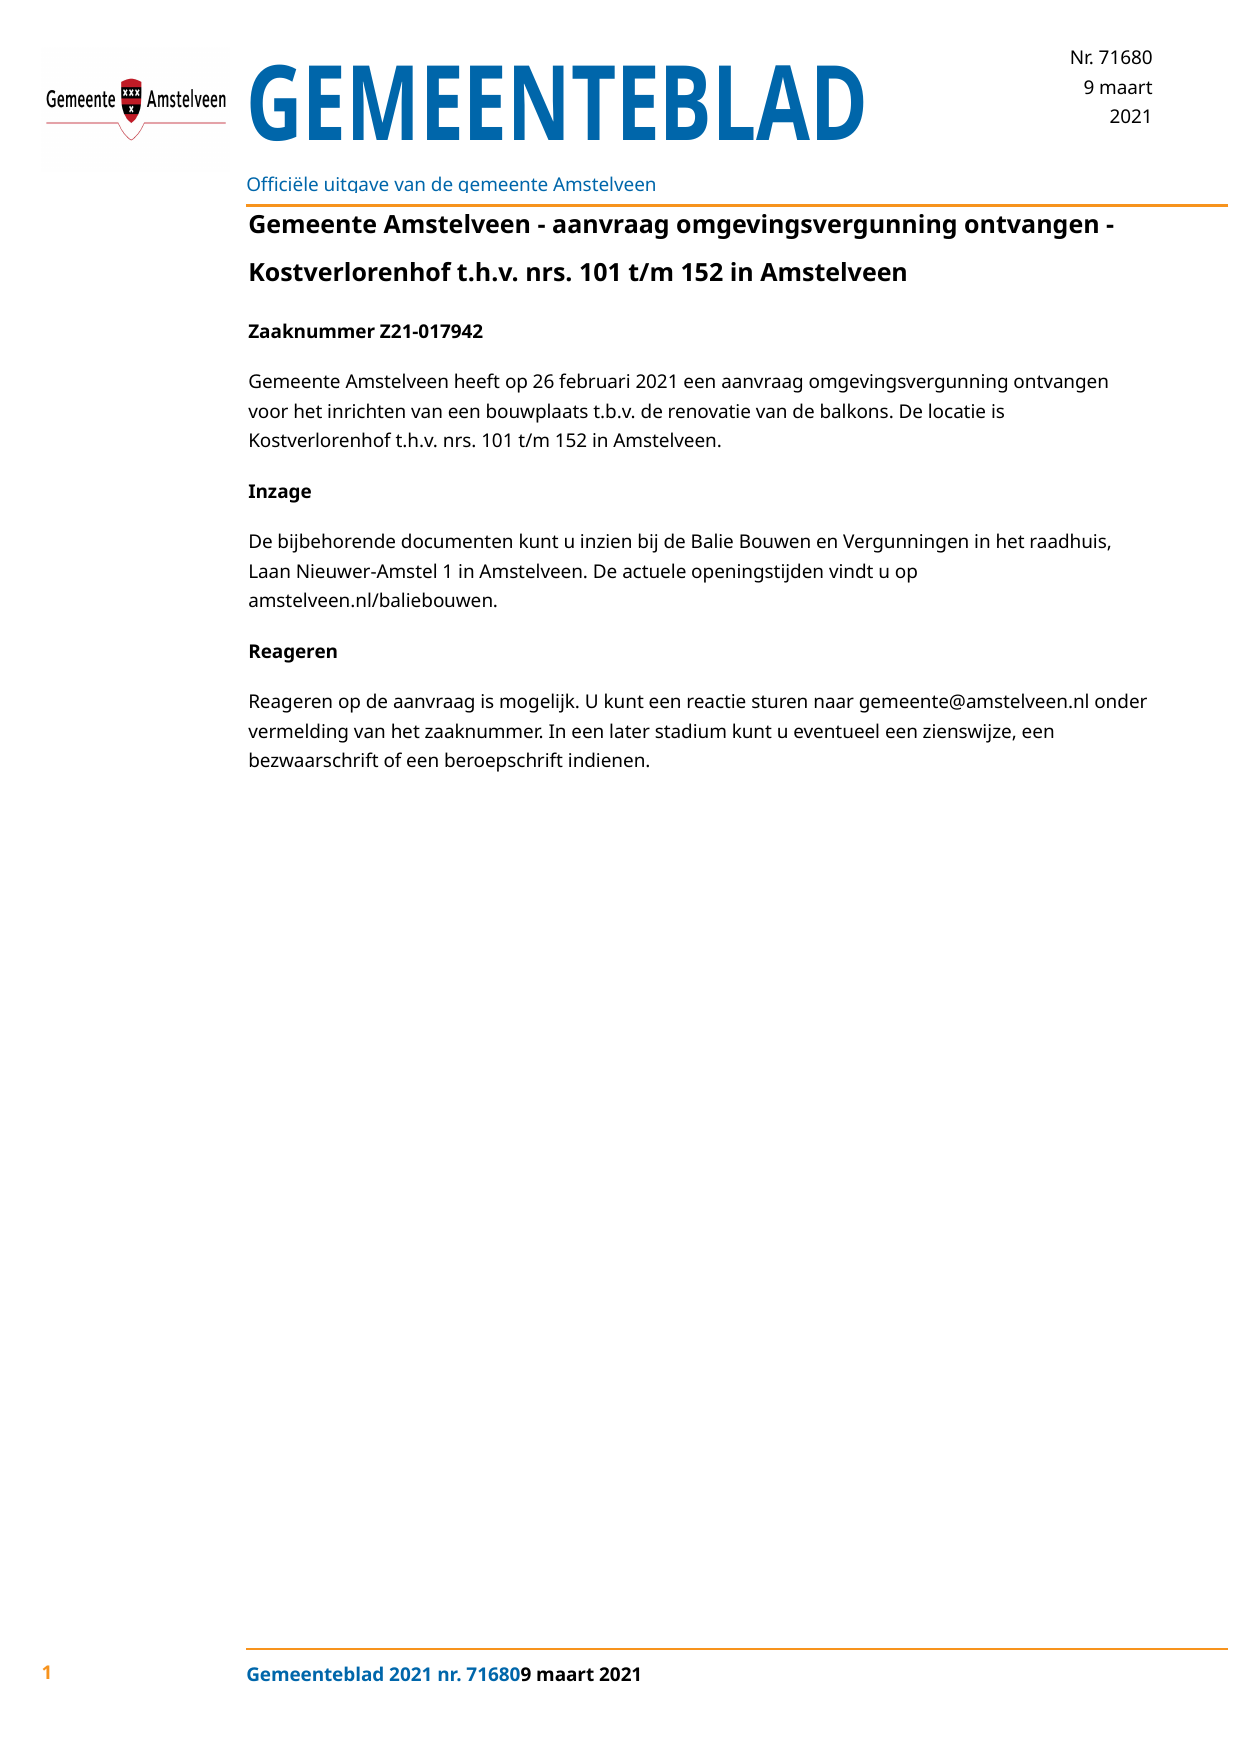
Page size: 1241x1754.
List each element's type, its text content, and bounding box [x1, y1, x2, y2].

picture [41, 47, 231, 172]
text Gemeente Amstelveen heeft op 26 februari 2021 een aanvraag omgevingsvergunning ontvangen voor het inrichten van een bouwplaats t.b.v. de renovatie van de balkons. De locatie is Kostverlorenhof t.h.v. nrs. 101 t/m 152 in Amstelveen. [248, 368, 1152, 453]
text Inzage [248, 478, 1152, 504]
text Gemeente Amstelveen - aanvraag omgevingsvergunning ontvangen - Kostverlorenhof t.h.v. nrs. 101 t/m 152 in Amstelveen [248, 207, 1152, 288]
text Reageren [248, 638, 1152, 664]
text De bijbehorende documenten kunt u inzien bij de Balie Bouwen en Vergunningen in het raadhuis, Laan Nieuwer-Amstel 1 in Amstelveen. De actuele openingstijden vindt u op amstelveen.nl/baliebouwen. [248, 528, 1152, 613]
text Zaaknummer Z21-017942 [248, 318, 1152, 344]
text Reageren op de aanvraag is mogelijk. U kunt een reactie sturen naar gemeente@amstelveen.nl onder vermelding van het zaaknummer. In een later stadium kunt u eventueel een zienswijze, een bezwaarschrift of een beroepschrift indienen. [248, 688, 1152, 773]
